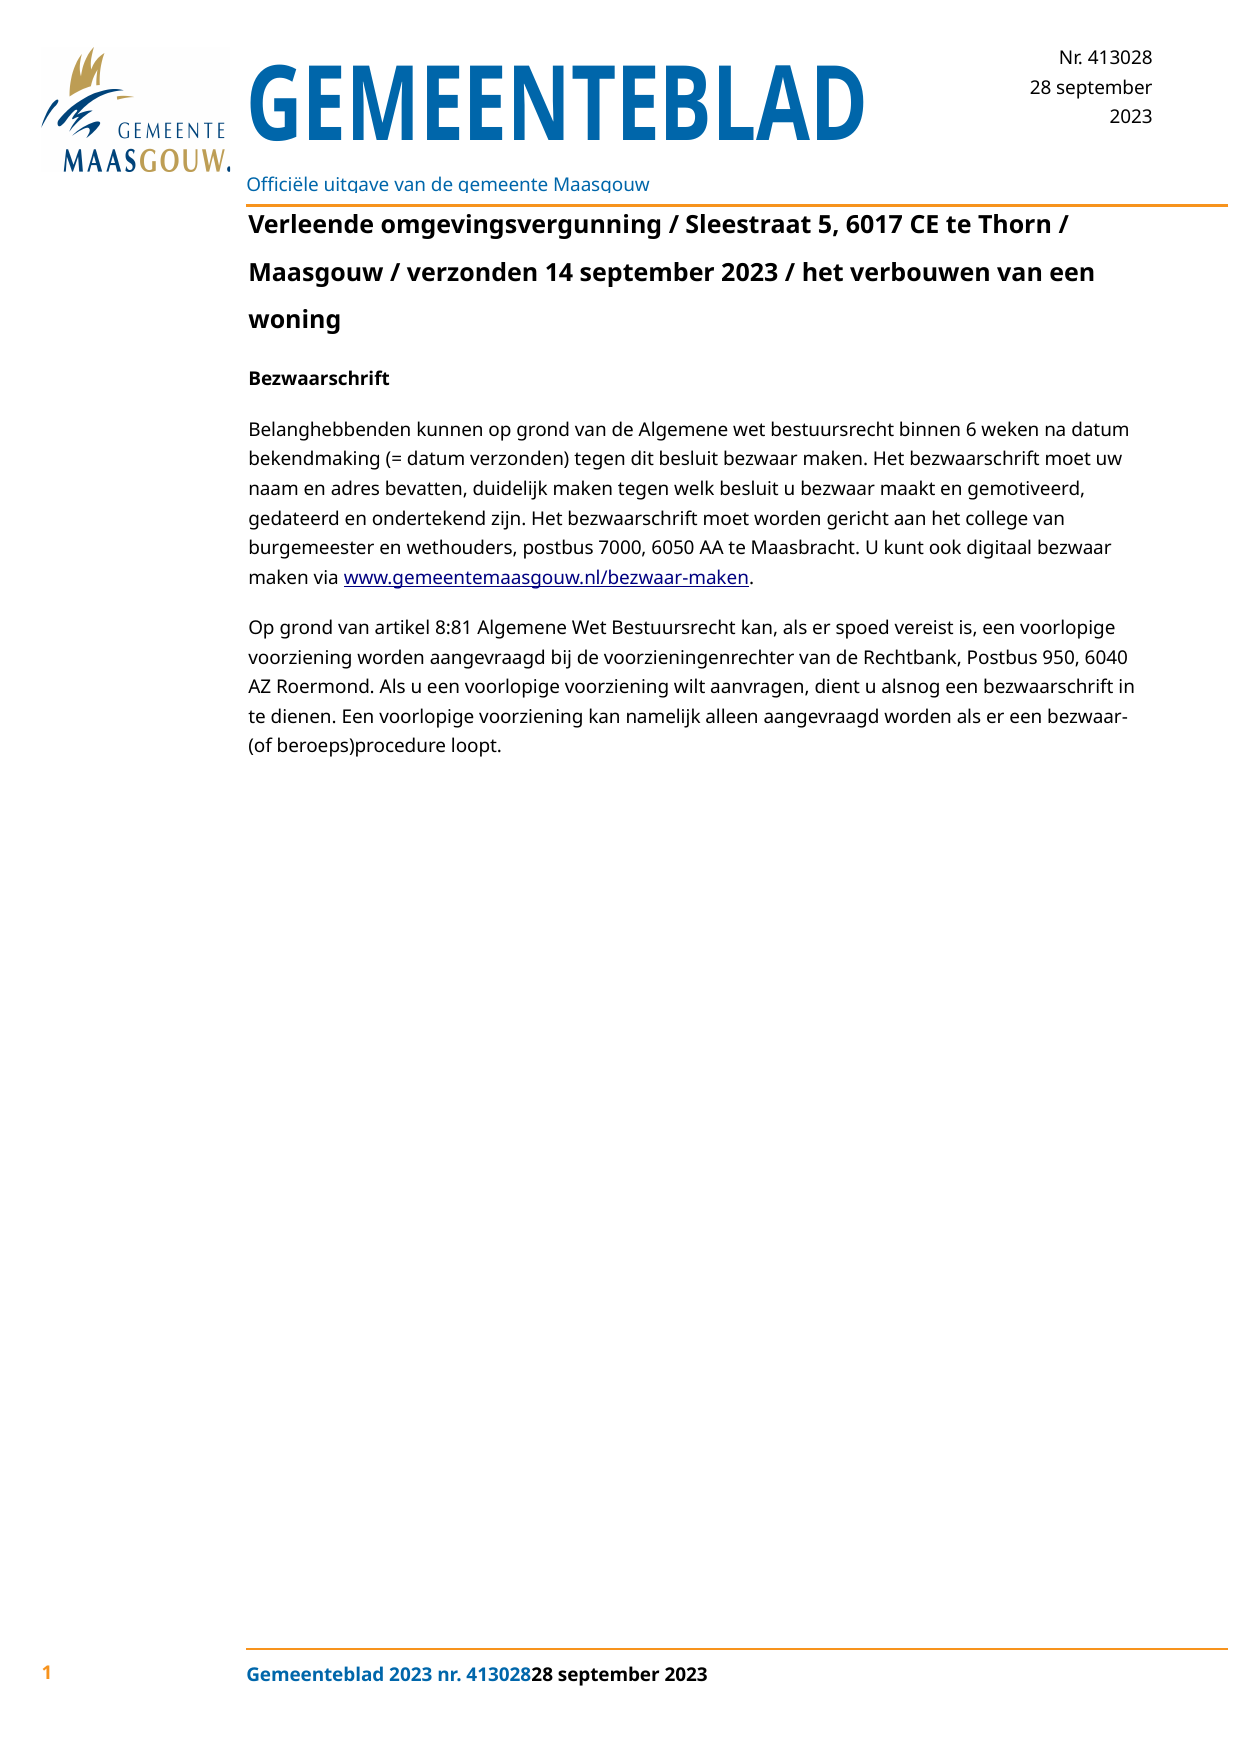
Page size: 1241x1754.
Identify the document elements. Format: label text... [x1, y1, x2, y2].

text Verleende omgevingsvergunning / Sleestraat 5, 6017 CE te Thorn / Maasgouw / verzonden 14 september 2023 / het verbouwen van een woning [248, 207, 1152, 336]
text Belanghebbenden kunnen op grond van de Algemene wet bestuursrecht binnen 6 weken na datum bekendmaking (= datum verzonden) tegen dit besluit bezwaar maken. Het bezwaarschrift moet uw naam en adres bevatten, duidelijk maken tegen welk besluit u bezwaar maakt en gemotiveerd, gedateerd en ondertekend zijn. Het bezwaarschrift moet worden gericht aan het college van burgemeester en wethouders, postbus 7000, 6050 AA te Maasbracht. U kunt ook digitaal bezwaar maken via www.gemeentemaasgouw.nl/bezwaar-maken. [248, 416, 1152, 589]
text Bezwaarschrift [248, 366, 1152, 391]
text Op grond van artikel 8:81 Algemene Wet Bestuursrecht kan, als er spoed vereist is, een voorlopige voorziening worden aangevraagd bij de voorzieningenrechter van de Rechtbank, Postbus 950, 6040 AZ Roermond. Als u een voorlopige voorziening wilt aanvragen, dient u alsnog een bezwaarschrift in te dienen. Een voorlopige voorziening kan namelijk alleen aangevraagd worden als er een bezwaar- (of beroeps)procedure loopt. [248, 614, 1152, 758]
picture [41, 47, 231, 172]
